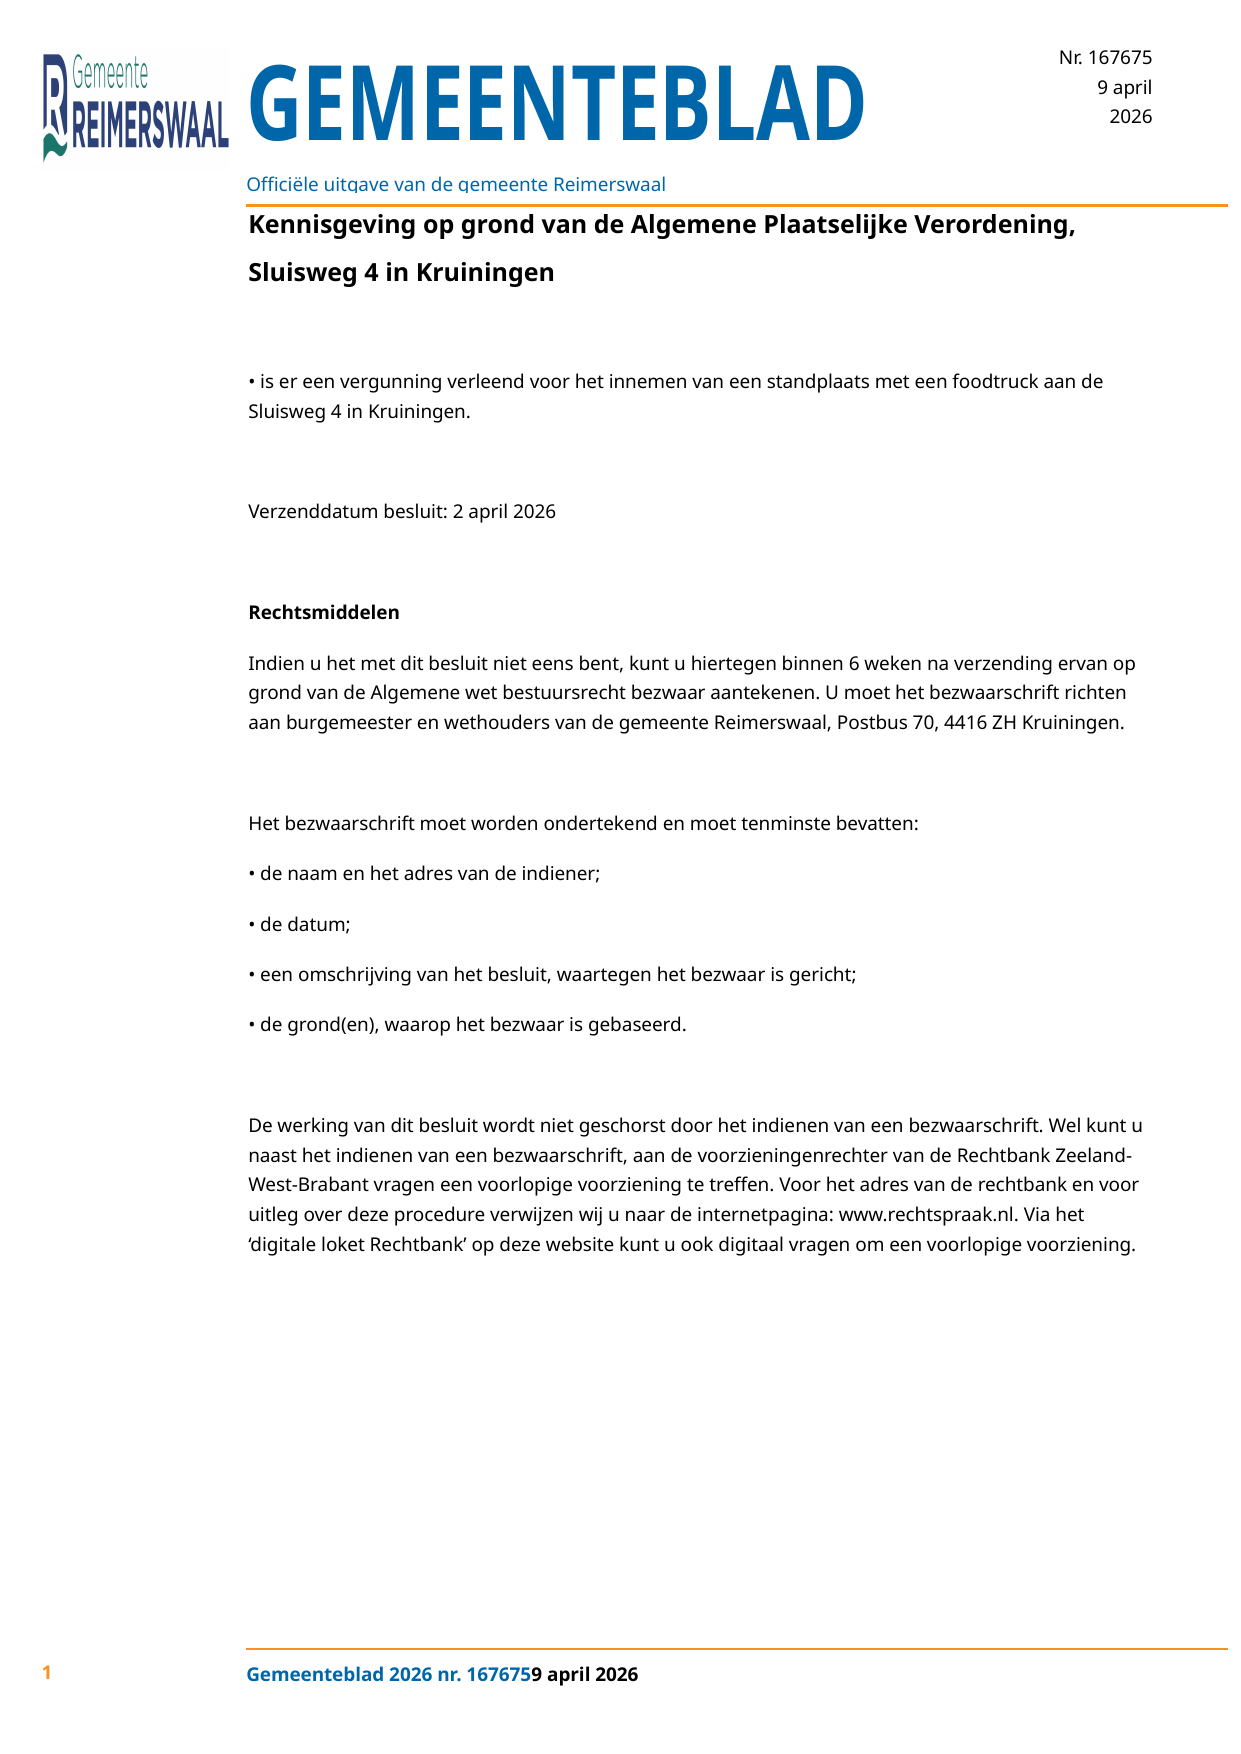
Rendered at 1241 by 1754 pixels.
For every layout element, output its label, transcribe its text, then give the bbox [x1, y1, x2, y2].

text De werking van dit besluit wordt niet geschorst door het indienen van een bezwaarschrift. Wel kunt u naast het indienen van een bezwaarschrift, aan de voorzieningenrechter van de Rechtbank Zeeland-West-Brabant vragen een voorlopige voorziening te treffen. Voor het adres van de rechtbank en voor uitleg over deze procedure verwijzen wij u naar de internetpagina: www.rechtspraak.nl. Via het ‘digitale loket Rechtbank’ op deze website kunt u ook digitaal vragen om een voorlopige voorziening. [248, 1112, 1152, 1257]
text Kennisgeving op grond van de Algemene Plaatselijke Verordening, Sluisweg 4 in Kruiningen [248, 207, 1152, 288]
text • een omschrijving van het besluit, waartegen het bezwaar is gericht; [248, 961, 1152, 987]
text • de naam en het adres van de indiener; [248, 860, 1152, 886]
text Verzenddatum besluit: 2 april 2026 [248, 499, 1152, 524]
text Rechtsmiddelen [248, 599, 1152, 625]
picture [41, 47, 231, 172]
text Indien u het met dit besluit niet eens bent, kunt u hiertegen binnen 6 weken na verzending ervan op grond van de Algemene wet bestuursrecht bezwaar aantekenen. U moet het bezwaarschrift richten aan burgemeester en wethouders van de gemeente Reimerswaal, Postbus 70, 4416 ZH Kruiningen. [248, 650, 1152, 735]
text • de grond(en), waarop het bezwaar is gebaseerd. [248, 1012, 1152, 1037]
text • de datum; [248, 911, 1152, 937]
text • is er een vergunning verleend voor het innemen van een standplaats met een foodtruck aan de Sluisweg 4 in Kruiningen. [248, 368, 1152, 424]
text Het bezwaarschrift moet worden ondertekend en moet tenminste bevatten: [248, 810, 1152, 836]
